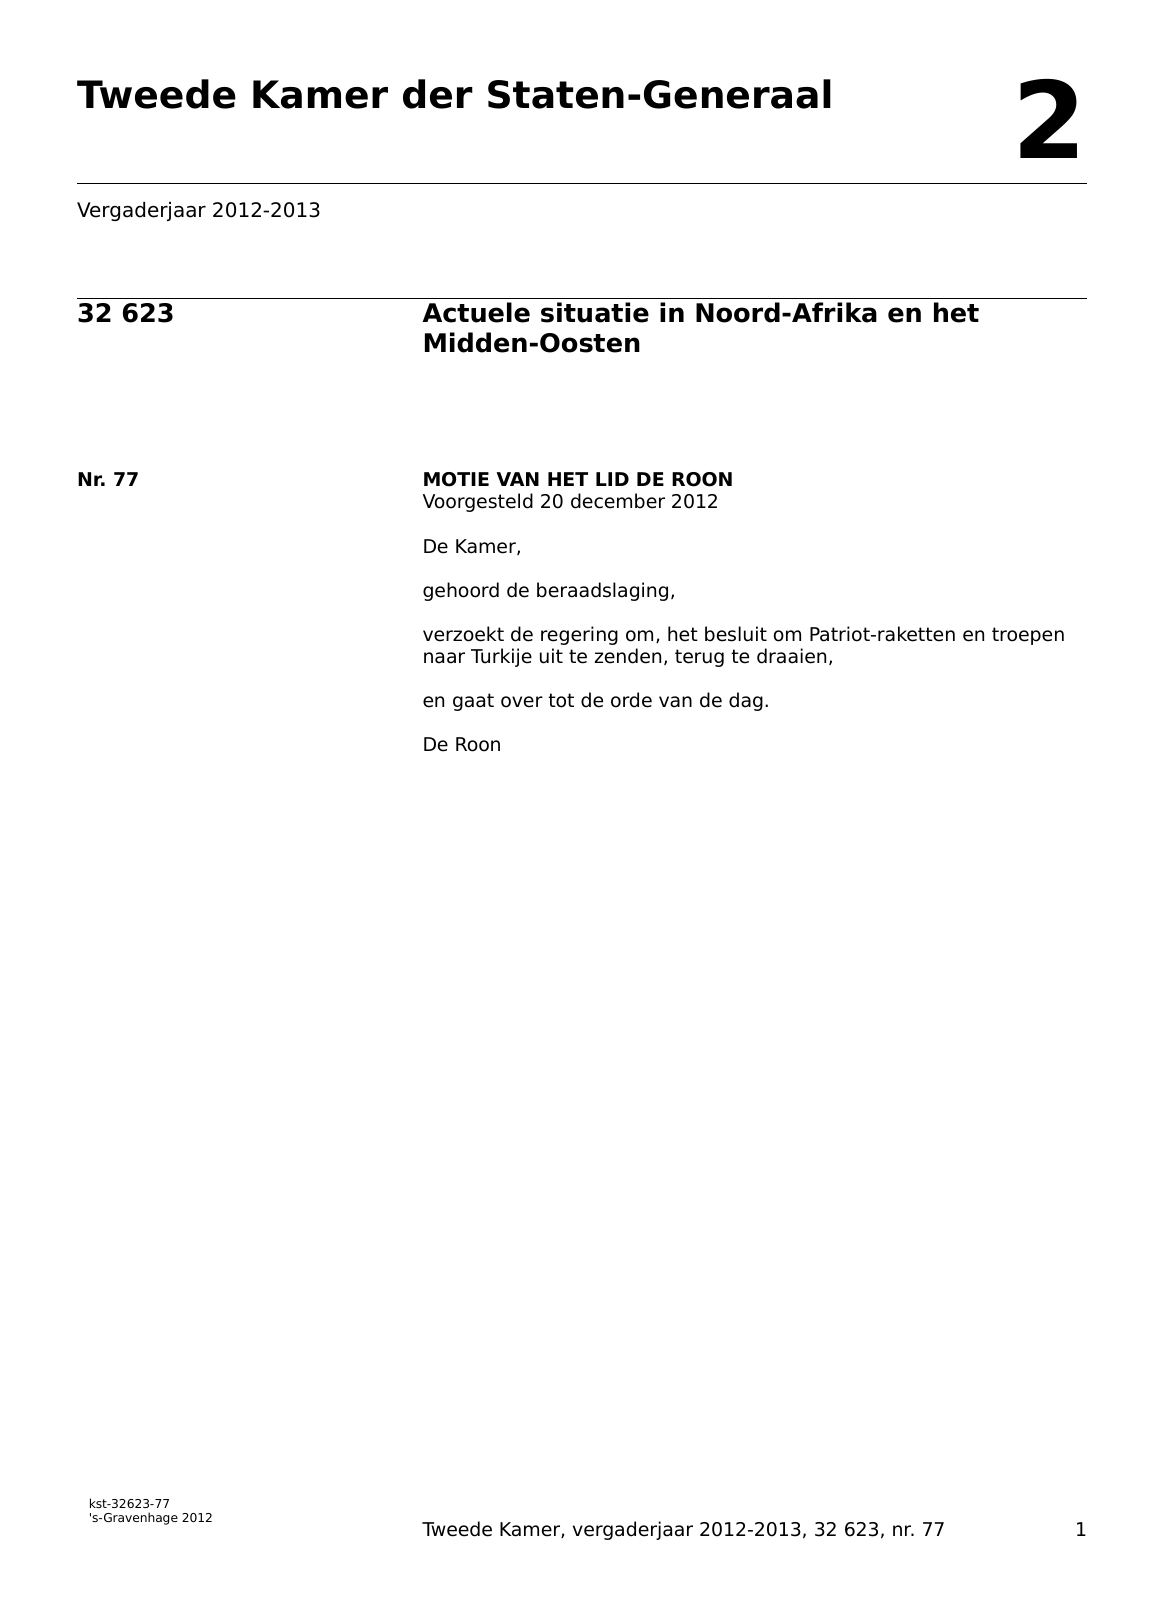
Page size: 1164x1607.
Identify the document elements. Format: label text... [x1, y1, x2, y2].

text en gaat over tot de orde van de dag. [422, 690, 1087, 712]
text 's-Gravenhage 2012 [88, 1511, 323, 1525]
text kst-32623-77 [88, 1497, 323, 1511]
text verzoekt de regering om, het besluit om Patriot-raketten en troepen naar Turkije uit te zenden, terug te draaien, [422, 624, 1087, 668]
text De Roon [422, 734, 1087, 756]
text gehoord de beraadslaging, [422, 580, 1087, 602]
subtitle Nr. 77 MOTIE VAN HET LID DE ROON [77, 469, 1087, 491]
text De Kamer, [422, 536, 1087, 557]
table_cell Vergaderjaar 2012-2013 [77, 184, 1087, 298]
table_header Tweede Kamer der Staten-Generaal [77, 59, 886, 183]
text Voorgesteld 20 december 2012 [422, 491, 1087, 513]
subtitle 32 623 Actuele situatie in Noord-Afrika en het Midden-Oosten [77, 299, 1087, 358]
table_header 2 [886, 59, 1087, 183]
